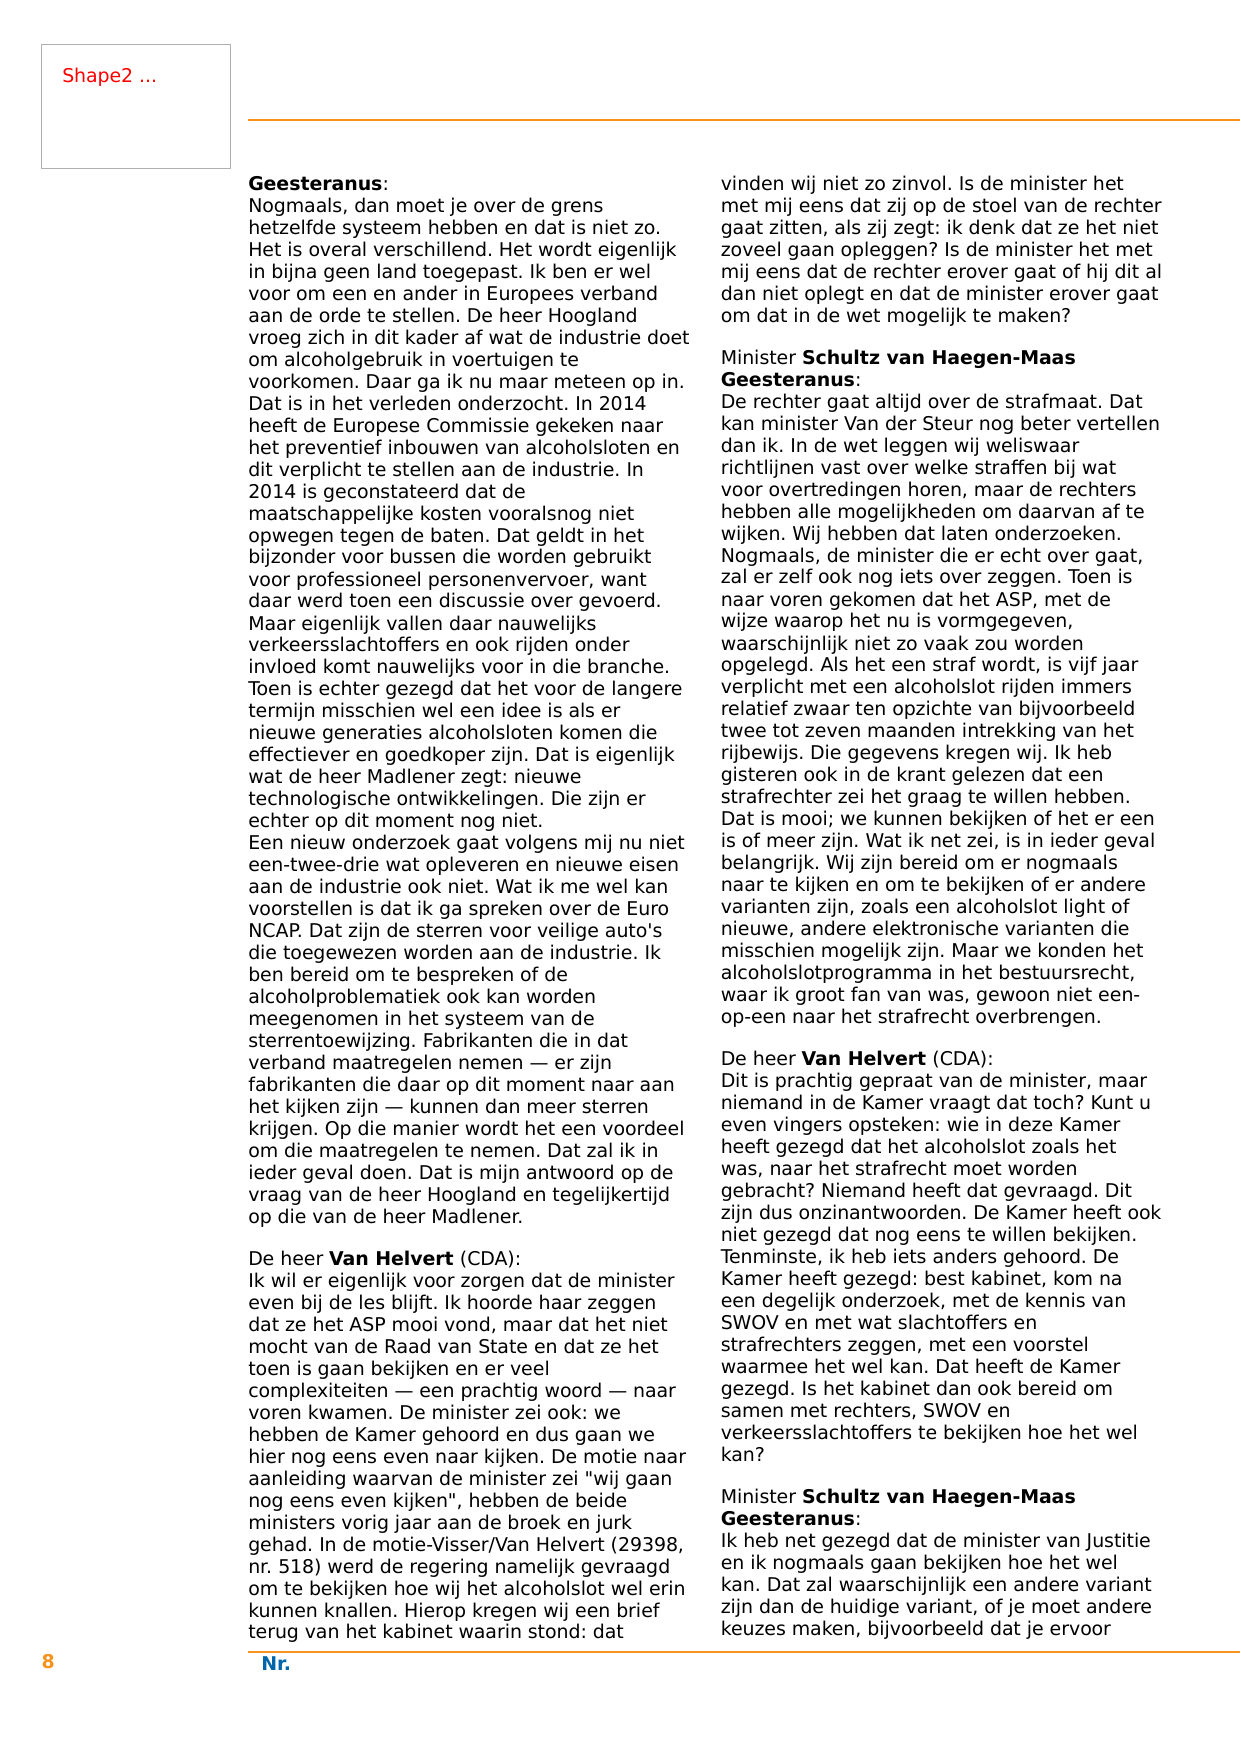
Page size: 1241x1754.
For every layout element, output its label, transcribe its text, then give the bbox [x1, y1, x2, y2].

text Minister Schultz van Haegen-Maas Geesteranus: [721, 347, 1163, 391]
text De heer Van Helvert (CDA): [721, 1048, 1163, 1070]
text Nogmaals, dan moet je over de grens hetzelfde systeem hebben en dat is niet zo. Het is overal verschillend. Het wordt eigenlijk in bijna geen land toegepast. Ik ben er wel voor om een en ander in Europees verband aan de orde te stellen. De heer Hoogland vroeg zich in dit kader af wat de industrie doet om alcoholgebruik in voertuigen te voorkomen. Daar ga ik nu maar meteen op in. Dat is in het verleden onderzocht. In 2014 heeft de Europese Commissie gekeken naar het preventief inbouwen van alcoholsloten en dit verplicht te stellen aan de industrie. In 2014 is geconstateerd dat de maatschappelijke kosten vooralsnog niet opwegen tegen de baten. Dat geldt in het bijzonder voor bussen die worden gebruikt voor professioneel personenvervoer, want daar werd toen een discussie over gevoerd. Maar eigenlijk vallen daar nauwelijks verkeersslachtoffers en ook rijden onder invloed komt nauwelijks voor in die branche. Toen is echter gezegd dat het voor de langere termijn misschien wel een idee is als er nieuwe generaties alcoholsloten komen die effectiever en goedkoper zijn. Dat is eigenlijk wat de heer Madlener zegt: nieuwe technologische ontwikkelingen. Die zijn er echter op dit moment nog niet. [248, 195, 691, 832]
text Een nieuw onderzoek gaat volgens mij nu niet een-twee-drie wat opleveren en nieuwe eisen aan de industrie ook niet. Wat ik me wel kan voorstellen is dat ik ga spreken over de Euro NCAP. Dat zijn de sterren voor veilige auto's die toegewezen worden aan de industrie. Ik ben bereid om te bespreken of de alcoholproblematiek ook kan worden meegenomen in het systeem van de sterrentoewijzing. Fabrikanten die in dat verband maatregelen nemen — er zijn fabrikanten die daar op dit moment naar aan het kijken zijn — kunnen dan meer sterren krijgen. Op die manier wordt het een voordeel om die maatregelen te nemen. Dat zal ik in ieder geval doen. Dat is mijn antwoord op de vraag van de heer Hoogland en tegelijkertijd op die van de heer Madlener. [248, 832, 691, 1228]
text De heer Van Helvert (CDA): [248, 1248, 691, 1270]
text vinden wij niet zo zinvol. Is de minister het met mij eens dat zij op de stoel van de rechter gaat zitten, als zij zegt: ik denk dat ze het niet zoveel gaan opleggen? Is de minister het met mij eens dat de rechter erover gaat of hij dit al dan niet oplegt en dat de minister erover gaat om dat in de wet mogelijk te maken? [721, 173, 1163, 327]
text Dit is prachtig gepraat van de minister, maar niemand in de Kamer vraagt dat toch? Kunt u even vingers opsteken: wie in deze Kamer heeft gezegd dat het alcoholslot zoals het was, naar het strafrecht moet worden gebracht? Niemand heeft dat gevraagd. Dit zijn dus onzinantwoorden. De Kamer heeft ook niet gezegd dat nog eens te willen bekijken. Tenminste, ik heb iets anders gehoord. De Kamer heeft gezegd: best kabinet, kom na een degelijk onderzoek, met de kennis van SWOV en met wat slachtoffers en strafrechters zeggen, met een voorstel waarmee het wel kan. Dat heeft de Kamer gezegd. Is het kabinet dan ook bereid om samen met rechters, SWOV en verkeersslachtoffers te bekijken hoe het wel kan? [721, 1070, 1163, 1466]
text Geesteranus: [248, 173, 691, 195]
text De rechter gaat altijd over de strafmaat. Dat kan minister Van der Steur nog beter vertellen dan ik. In de wet leggen wij weliswaar richtlijnen vast over welke straffen bij wat voor overtredingen horen, maar de rechters hebben alle mogelijkheden om daarvan af te wijken. Wij hebben dat laten onderzoeken. Nogmaals, de minister die er echt over gaat, zal er zelf ook nog iets over zeggen. Toen is naar voren gekomen dat het ASP, met de wijze waarop het nu is vormgegeven, waarschijnlijk niet zo vaak zou worden opgelegd. Als het een straf wordt, is vijf jaar verplicht met een alcoholslot rijden immers relatief zwaar ten opzichte van bijvoorbeeld twee tot zeven maanden intrekking van het rijbewijs. Die gegevens kregen wij. Ik heb gisteren ook in de krant gelezen dat een strafrechter zei het graag te willen hebben. Dat is mooi; we kunnen bekijken of het er een is of meer zijn. Wat ik net zei, is in ieder geval belangrijk. Wij zijn bereid om er nogmaals naar te kijken en om te bekijken of er andere varianten zijn, zoals een alcoholslot light of nieuwe, andere elektronische varianten die misschien mogelijk zijn. Maar we konden het alcoholslotprogramma in het bestuursrecht, waar ik groot fan van was, gewoon niet een-op-een naar het strafrecht overbrengen. [721, 391, 1163, 1028]
text Ik heb net gezegd dat de minister van Justitie en ik nogmaals gaan bekijken hoe het wel kan. Dat zal waarschijnlijk een andere variant zijn dan de huidige variant, of je moet andere keuzes maken, bijvoorbeeld dat je ervoor [721, 1529, 1163, 1639]
text Ik wil er eigenlijk voor zorgen dat de minister even bij de les blijft. Ik hoorde haar zeggen dat ze het ASP mooi vond, maar dat het niet mocht van de Raad van State en dat ze het toen is gaan bekijken en er veel complexiteiten — een prachtig woord — naar voren kwamen. De minister zei ook: we hebben de Kamer gehoord en dus gaan we hier nog eens even naar kijken. De motie naar aanleiding waarvan de minister zei "wij gaan nog eens even kijken", hebben de beide ministers vorig jaar aan de broek en jurk gehad. In de motie-Visser/Van Helvert (29398, nr. 518) werd de regering namelijk gevraagd om te bekijken hoe wij het alcoholslot wel erin kunnen knallen. Hierop kregen wij een brief terug van het kabinet waarin stond: dat [248, 1270, 691, 1643]
text Minister Schultz van Haegen-Maas Geesteranus: [721, 1486, 1163, 1529]
